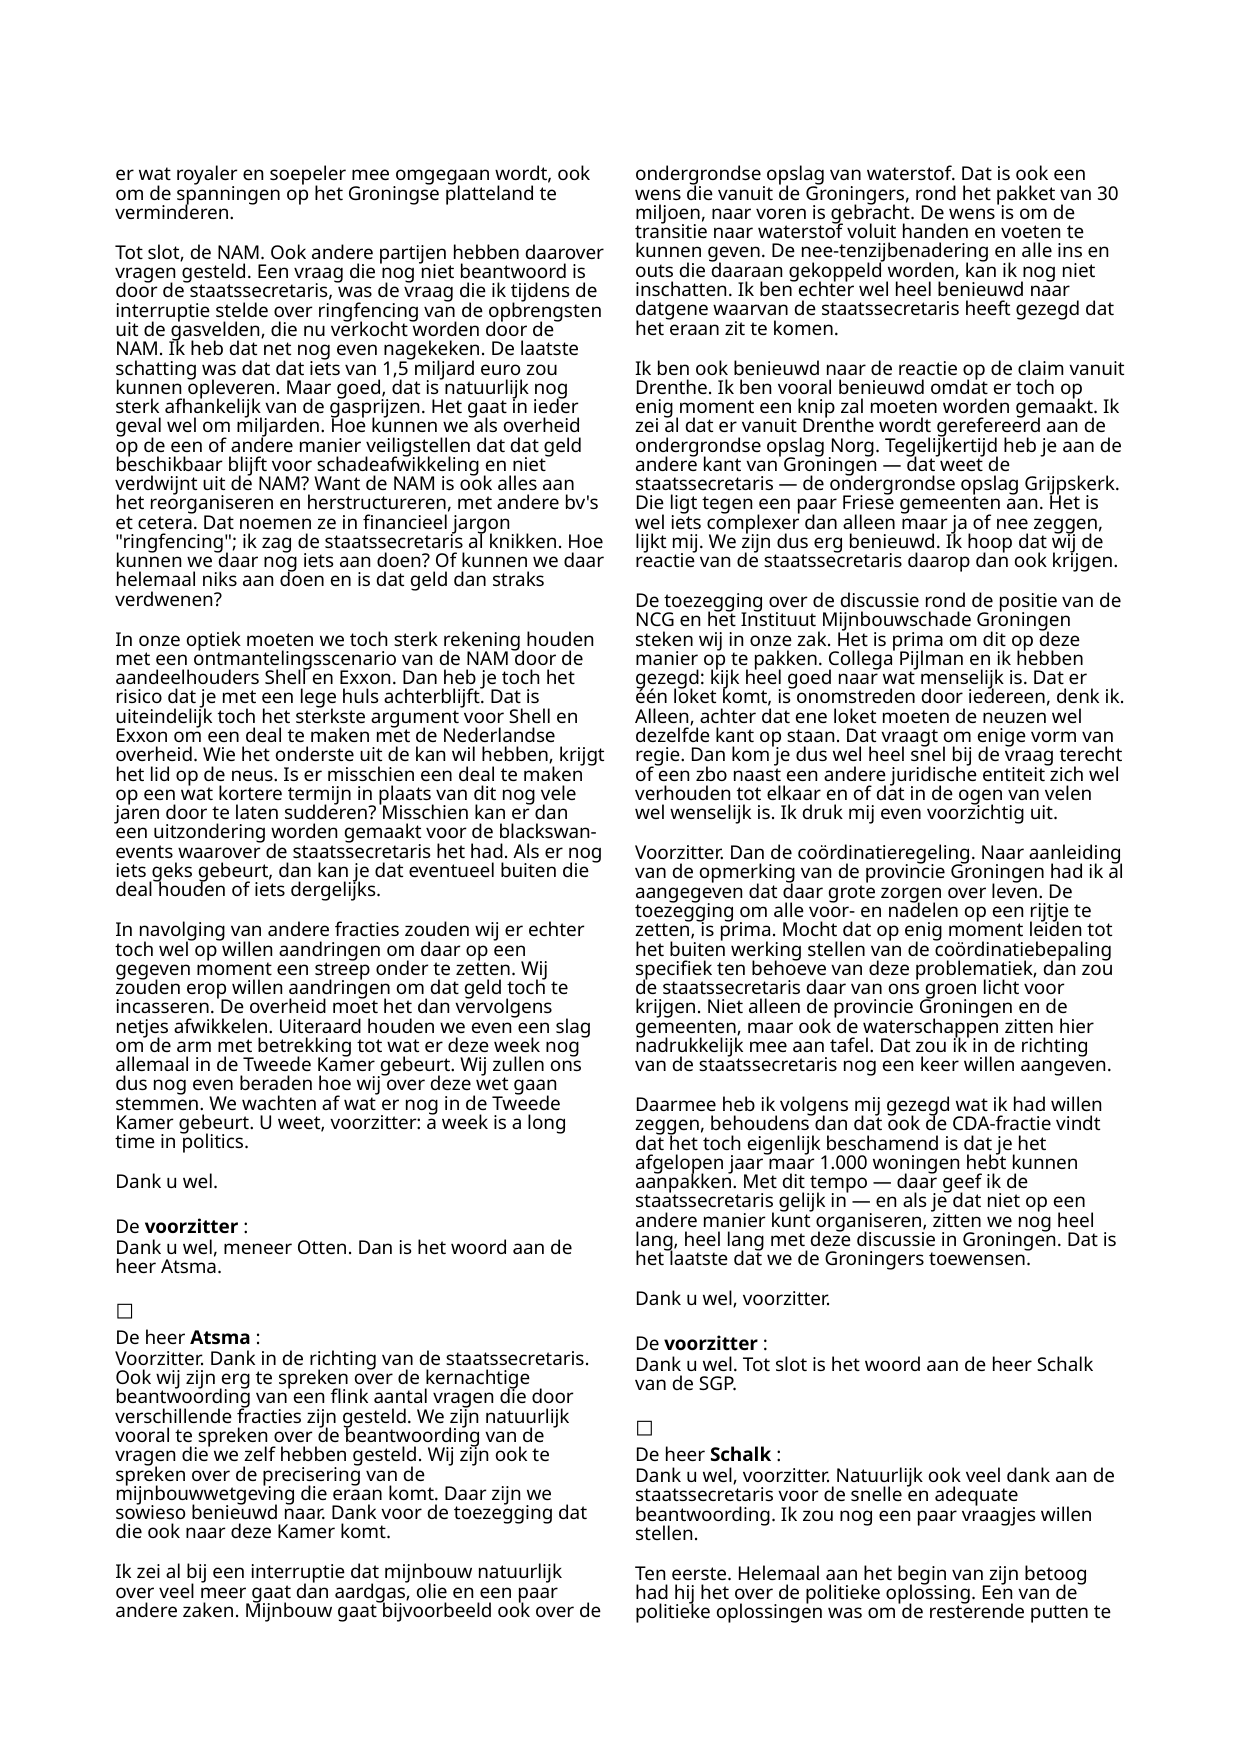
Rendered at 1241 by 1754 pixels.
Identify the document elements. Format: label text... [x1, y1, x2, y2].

text Dank u wel. [115, 1173, 605, 1192]
text ondergrondse opslag van waterstof. Dat is ook een wens die vanuit de Groningers, rond het pakket van 30 miljoen, naar voren is gebracht. De wens is om de transitie naar waterstof voluit handen en voeten te kunnen geven. De nee-tenzijbenadering en alle ins en outs die daaraan gekoppeld worden, kan ik nog niet inschatten. Ik ben echter wel heel benieuwd naar datgene waarvan de staatssecretaris heeft gezegd dat het eraan zit te komen. [635, 165, 1125, 339]
text Voorzitter. Dank in de richting van de staatssecretaris. Ook wij zijn erg te spreken over de kernachtige beantwoording van een flink aantal vragen die door verschillende fracties zijn gesteld. We zijn natuurlijk vooral te spreken over de beantwoording van de vragen die we zelf hebben gesteld. Wij zijn ook te spreken over de precisering van de mijnbouwwetgeving die eraan komt. Daar zijn we sowieso benieuwd naar. Dank voor de toezegging dat die ook naar deze Kamer komt. [115, 1350, 605, 1543]
text Dank u wel, meneer Otten. Dan is het woord aan de heer Atsma. [115, 1239, 605, 1278]
text Ik ben ook benieuwd naar de reactie op de claim vanuit Drenthe. Ik ben vooral benieuwd omdat er toch op enig moment een knip zal moeten worden gemaakt. Ik zei al dat er vanuit Drenthe wordt gerefereerd aan de ondergrondse opslag Norg. Tegelijkertijd heb je aan de andere kant van Groningen — dat weet de staatssecretaris — de ondergrondse opslag Grijpskerk. Die ligt tegen een paar Friese gemeenten aan. Het is wel iets complexer dan alleen maar ja of nee zeggen, lijkt mij. We zijn dus erg benieuwd. Ik hoop dat wij de reactie van de staatssecretaris daarop dan ook krijgen. [635, 359, 1125, 571]
text De toezegging over de discussie rond de positie van de NCG en het Instituut Mijnbouwschade Groningen steken wij in onze zak. Het is prima om dit op deze manier op te pakken. Collega Pijlman en ik hebben gezegd: kijk heel goed naar wat menselijk is. Dat er één loket komt, is onomstreden door iedereen, denk ik. Alleen, achter dat ene loket moeten de neuzen wel dezelfde kant op staan. Dat vraagt om enige vorm van regie. Dan kom je dus wel heel snel bij de vraag terecht of een zbo naast een andere juridische entiteit zich wel verhouden tot elkaar en of dat in de ogen van velen wel wenselijk is. Ik druk mij even voorzichtig uit. [635, 592, 1125, 823]
text De voorzitter : [635, 1330, 1125, 1356]
text Voorzitter. Dan de coördinatieregeling. Naar aanleiding van de opmerking van de provincie Groningen had ik al aangegeven dat daar grote zorgen over leven. De toezegging om alle voor- en nadelen op een rijtje te zetten, is prima. Mocht dat op enig moment leiden tot het buiten werking stellen van de coördinatiebepaling specifiek ten behoeve van deze problematiek, dan zou de staatssecretaris daar van ons groen licht voor krijgen. Niet alleen de provincie Groningen en de gemeenten, maar ook de waterschappen zitten hier nadrukkelijk mee aan tafel. Dat zou ik in de richting van de staatssecretaris nog een keer willen aangeven. [635, 844, 1125, 1075]
text De heer Schalk : [635, 1441, 1125, 1467]
text er wat royaler en soepeler mee omgegaan wordt, ook om de spanningen op het Groningse platteland te verminderen. [115, 165, 605, 223]
text ⬜ [635, 1416, 1125, 1441]
text Dank u wel. Tot slot is het woord aan de heer Schalk van de SGP. [635, 1356, 1125, 1395]
text De voorzitter : [115, 1213, 605, 1239]
text Ik zei al bij een interruptie dat mijnbouw natuurlijk over veel meer gaat dan aardgas, olie en een paar andere zaken. Mijnbouw gaat bijvoorbeeld ook over de [115, 1563, 605, 1621]
text ⬜ [115, 1298, 605, 1324]
text Dank u wel, voorzitter. [635, 1290, 1125, 1309]
text Tot slot, de NAM. Ook andere partijen hebben daarover vragen gesteld. Een vraag die nog niet beantwoord is door de staatssecretaris, was de vraag die ik tijdens de interruptie stelde over ringfencing van de opbrengsten uit de gasvelden, die nu verkocht worden door de NAM. Ik heb dat net nog even nagekeken. De laatste schatting was dat dat iets van 1,5 miljard euro zou kunnen opleveren. Maar goed, dat is natuurlijk nog sterk afhankelijk van de gasprijzen. Het gaat in ieder geval wel om miljarden. Hoe kunnen we als overheid op de een of andere manier veiligstellen dat dat geld beschikbaar blijft voor schadeafwikkeling en niet verdwijnt uit de NAM? Want de NAM is ook alles aan het reorganiseren en herstructureren, met andere bv's et cetera. Dat noemen ze in financieel jargon "ringfencing"; ik zag de staatssecretaris al knikken. Hoe kunnen we daar nog iets aan doen? Of kunnen we daar helemaal niks aan doen en is dat geld dan straks verdwenen? [115, 244, 605, 610]
text De heer Atsma : [115, 1324, 605, 1350]
text In onze optiek moeten we toch sterk rekening houden met een ontmantelingsscenario van de NAM door de aandeelhouders Shell en Exxon. Dan heb je toch het risico dat je met een lege huls achterblijft. Dat is uiteindelijk toch het sterkste argument voor Shell en Exxon om een deal te maken met de Nederlandse overheid. Wie het onderste uit de kan wil hebben, krijgt het lid op de neus. Is er misschien een deal te maken op een wat kortere termijn in plaats van dit nog vele jaren door te laten sudderen? Misschien kan er dan een uitzondering worden gemaakt voor de blackswan-events waarover de staatssecretaris het had. Als er nog iets geks gebeurt, dan kan je dat eventueel buiten die deal houden of iets dergelijks. [115, 631, 605, 901]
text Dank u wel, voorzitter. Natuurlijk ook veel dank aan de staatssecretaris voor de snelle en adequate beantwoording. Ik zou nog een paar vraagjes willen stellen. [635, 1467, 1125, 1544]
text Ten eerste. Helemaal aan het begin van zijn betoog had hij het over de politieke oplossing. Een van de politieke oplossingen was om de resterende putten te [635, 1565, 1125, 1623]
text Daarmee heb ik volgens mij gezegd wat ik had willen zeggen, behoudens dan dat ook de CDA-fractie vindt dat het toch eigenlijk beschamend is dat je het afgelopen jaar maar 1.000 woningen hebt kunnen aanpakken. Met dit tempo — daar geef ik de staatssecretaris gelijk in — en als je dat niet op een andere manier kunt organiseren, zitten we nog heel lang, heel lang met deze discussie in Groningen. Dat is het laatste dat we de Groningers toewensen. [635, 1096, 1125, 1269]
text In navolging van andere fracties zouden wij er echter toch wel op willen aandringen om daar op een gegeven moment een streep onder te zetten. Wij zouden erop willen aandringen om dat geld toch te incasseren. De overheid moet het dan vervolgens netjes afwikkelen. Uiteraard houden we even een slag om de arm met betrekking tot wat er deze week nog allemaal in de Tweede Kamer gebeurt. Wij zullen ons dus nog even beraden hoe wij over deze wet gaan stemmen. We wachten af wat er nog in de Tweede Kamer gebeurt. U weet, voorzitter: a week is a long time in politics. [115, 921, 605, 1152]
